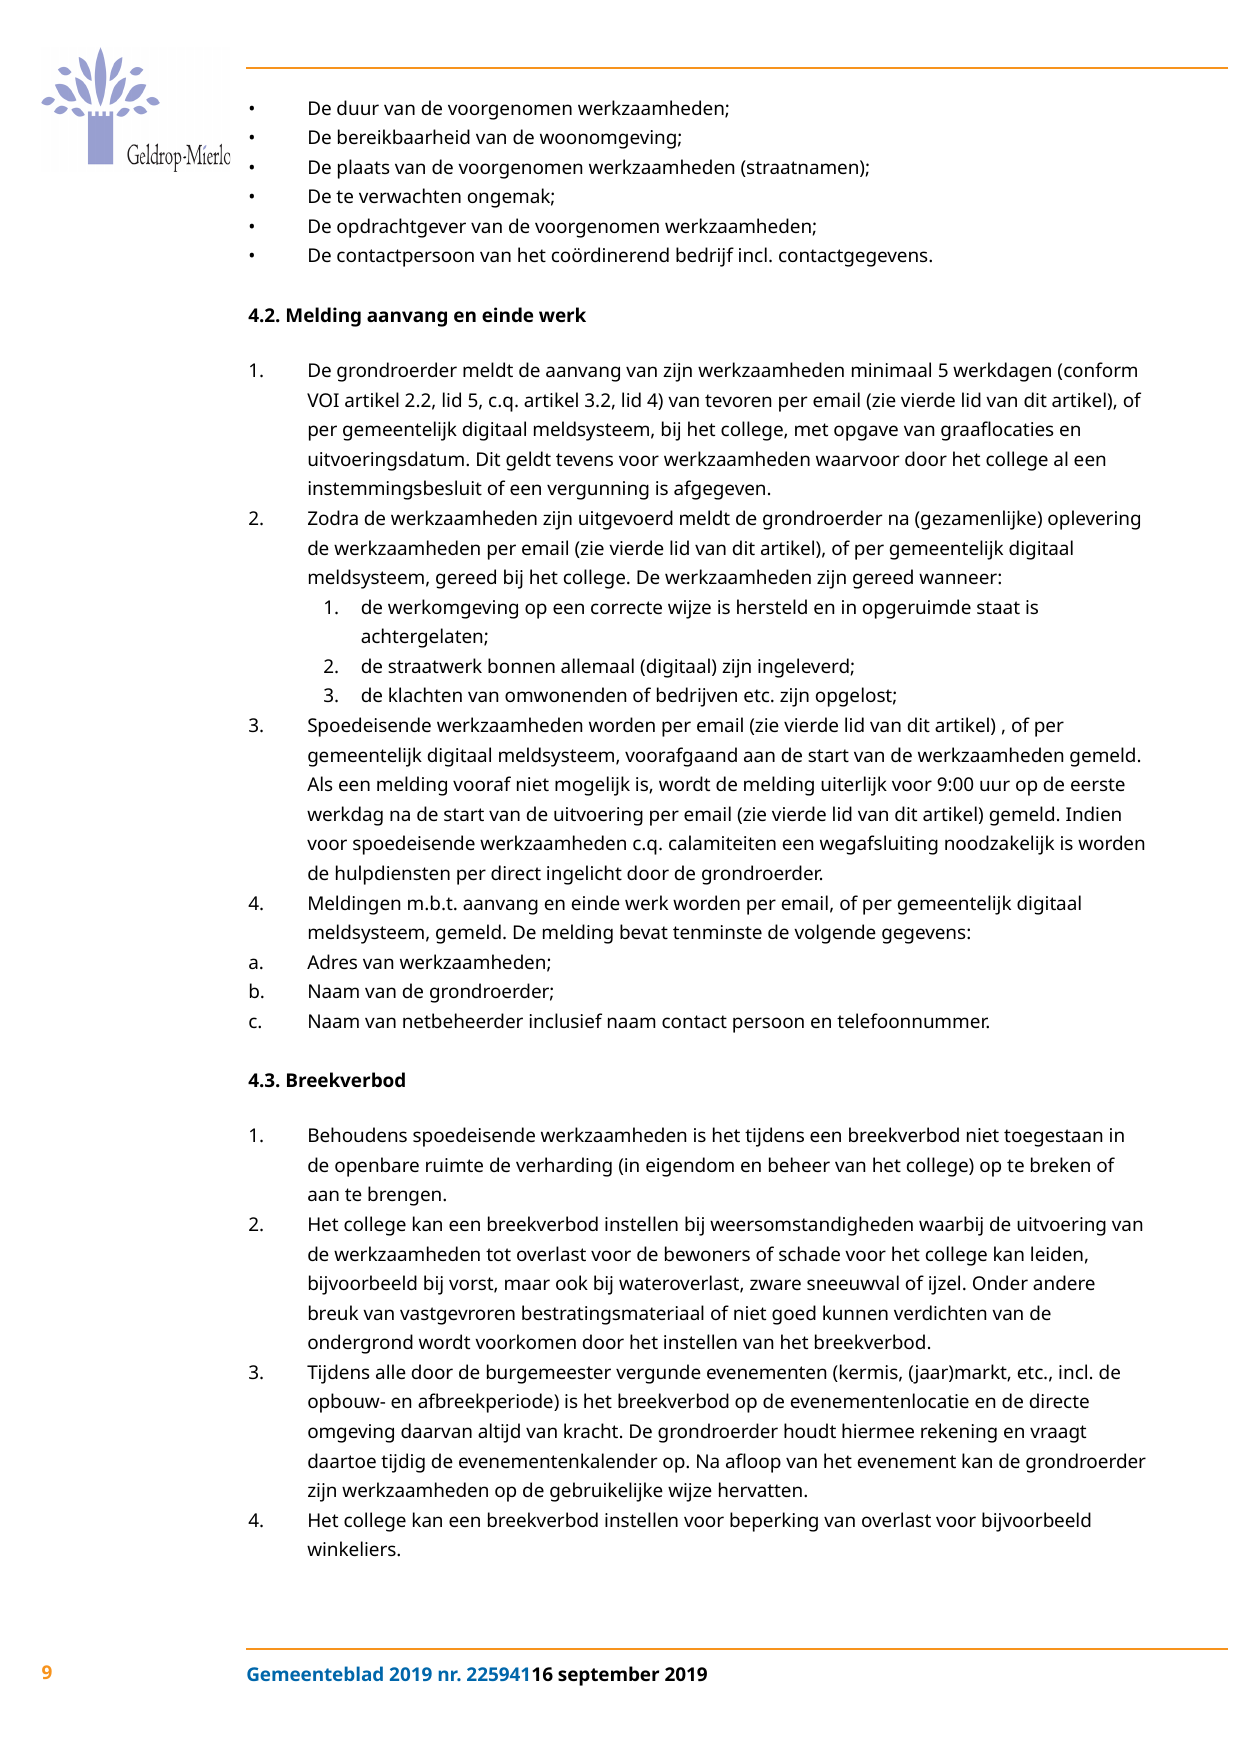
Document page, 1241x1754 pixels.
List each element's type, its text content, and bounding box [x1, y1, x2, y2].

list de klachten van omwonenden of bedrijven etc. zijn opgelost; [323, 683, 1152, 708]
list Het college kan een breekverbod instellen voor beperking van overlast voor bijvoorbeeld winkeliers. [248, 1507, 1152, 1562]
list De duur van de voorgenomen werkzaamheden; [248, 95, 1152, 121]
list de straatwerk bonnen allemaal (digitaal) zijn ingeleverd; [323, 653, 1152, 679]
list Meldingen m.b.t. aanvang en einde werk worden per email, of per gemeentelijk digitaal meldsysteem, gemeld. De melding bevat tenminste de volgende gegevens: [248, 890, 1152, 945]
picture [41, 47, 231, 172]
text 4.3. Breekverbod [248, 1067, 1152, 1093]
list Spoedeisende werkzaamheden worden per email (zie vierde lid van dit artikel) , of per gemeentelijk digitaal meldsysteem, voorafgaand aan de start van de werkzaamheden gemeld. Als een melding vooraf niet mogelijk is, wordt de melding uiterlijk voor 9:00 uur op de eerste werkdag na de start van de uitvoering per email (zie vierde lid van dit artikel) gemeld. Indien voor spoedeisende werkzaamheden c.q. calamiteiten een wegafsluiting noodzakelijk is worden de hulpdiensten per direct ingelicht door de grondroerder. [248, 712, 1152, 886]
list De opdrachtgever van de voorgenomen werkzaamheden; [248, 213, 1152, 239]
list De contactpersoon van het coördinerend bedrijf incl. contactgegevens. [248, 243, 1152, 268]
list Tijdens alle door de burgemeester vergunde evenementen (kermis, (jaar)markt, etc., incl. de opbouw- en afbreekperiode) is het breekverbod op de evenementenlocatie en de directe omgeving daarvan altijd van kracht. De grondroerder houdt hiermee rekening en vraagt daartoe tijdig de evenementenkalender op. Na afloop van het evenement kan de grondroerder zijn werkzaamheden op de gebruikelijke wijze hervatten. [248, 1359, 1152, 1503]
list Naam van de grondroerder; [248, 978, 1152, 1004]
list De plaats van de voorgenomen werkzaamheden (straatnamen); [248, 154, 1152, 180]
list Het college kan een breekverbod instellen bij weersomstandigheden waarbij de uitvoering van de werkzaamheden tot overlast voor de bewoners of schade voor het college kan leiden, bijvoorbeeld bij vorst, maar ook bij wateroverlast, zware sneeuwval of ijzel. Onder andere breuk van vastgevroren bestratingsmateriaal of niet goed kunnen verdichten van de ondergrond wordt voorkomen door het instellen van het breekverbod. [248, 1211, 1152, 1355]
list Zodra de werkzaamheden zijn uitgevoerd meldt de grondroerder na (gezamenlijke) oplevering de werkzaamheden per email (zie vierde lid van dit artikel), of per gemeentelijk digitaal meldsysteem, gereed bij het college. De werkzaamheden zijn gereed wanneer: [248, 505, 1152, 590]
list de werkomgeving op een correcte wijze is hersteld en in opgeruimde staat is achtergelaten; [323, 594, 1152, 649]
list De grondroerder meldt de aanvang van zijn werkzaamheden minimaal 5 werkdagen (conform VOI artikel 2.2, lid 5, c.q. artikel 3.2, lid 4) van tevoren per email (zie vierde lid van dit artikel), of per gemeentelijk digitaal meldsysteem, bij het college, met opgave van graaflocaties en uitvoeringsdatum. Dit geldt tevens voor werkzaamheden waarvoor door het college al een instemmingsbesluit of een vergunning is afgegeven. [248, 357, 1152, 501]
list De te verwachten ongemak; [248, 183, 1152, 209]
list Naam van netbeheerder inclusief naam contact persoon en telefoonnummer. [248, 1008, 1152, 1034]
list Adres van werkzaamheden; [248, 949, 1152, 974]
list Behoudens spoedeisende werkzaamheden is het tijdens een breekverbod niet toegestaan in de openbare ruimte de verharding (in eigendom en beheer van het college) op te breken of aan te brengen. [248, 1122, 1152, 1207]
text 4.2. Melding aanvang en einde werk [248, 302, 1152, 328]
list De bereikbaarheid van de woonomgeving; [248, 124, 1152, 150]
